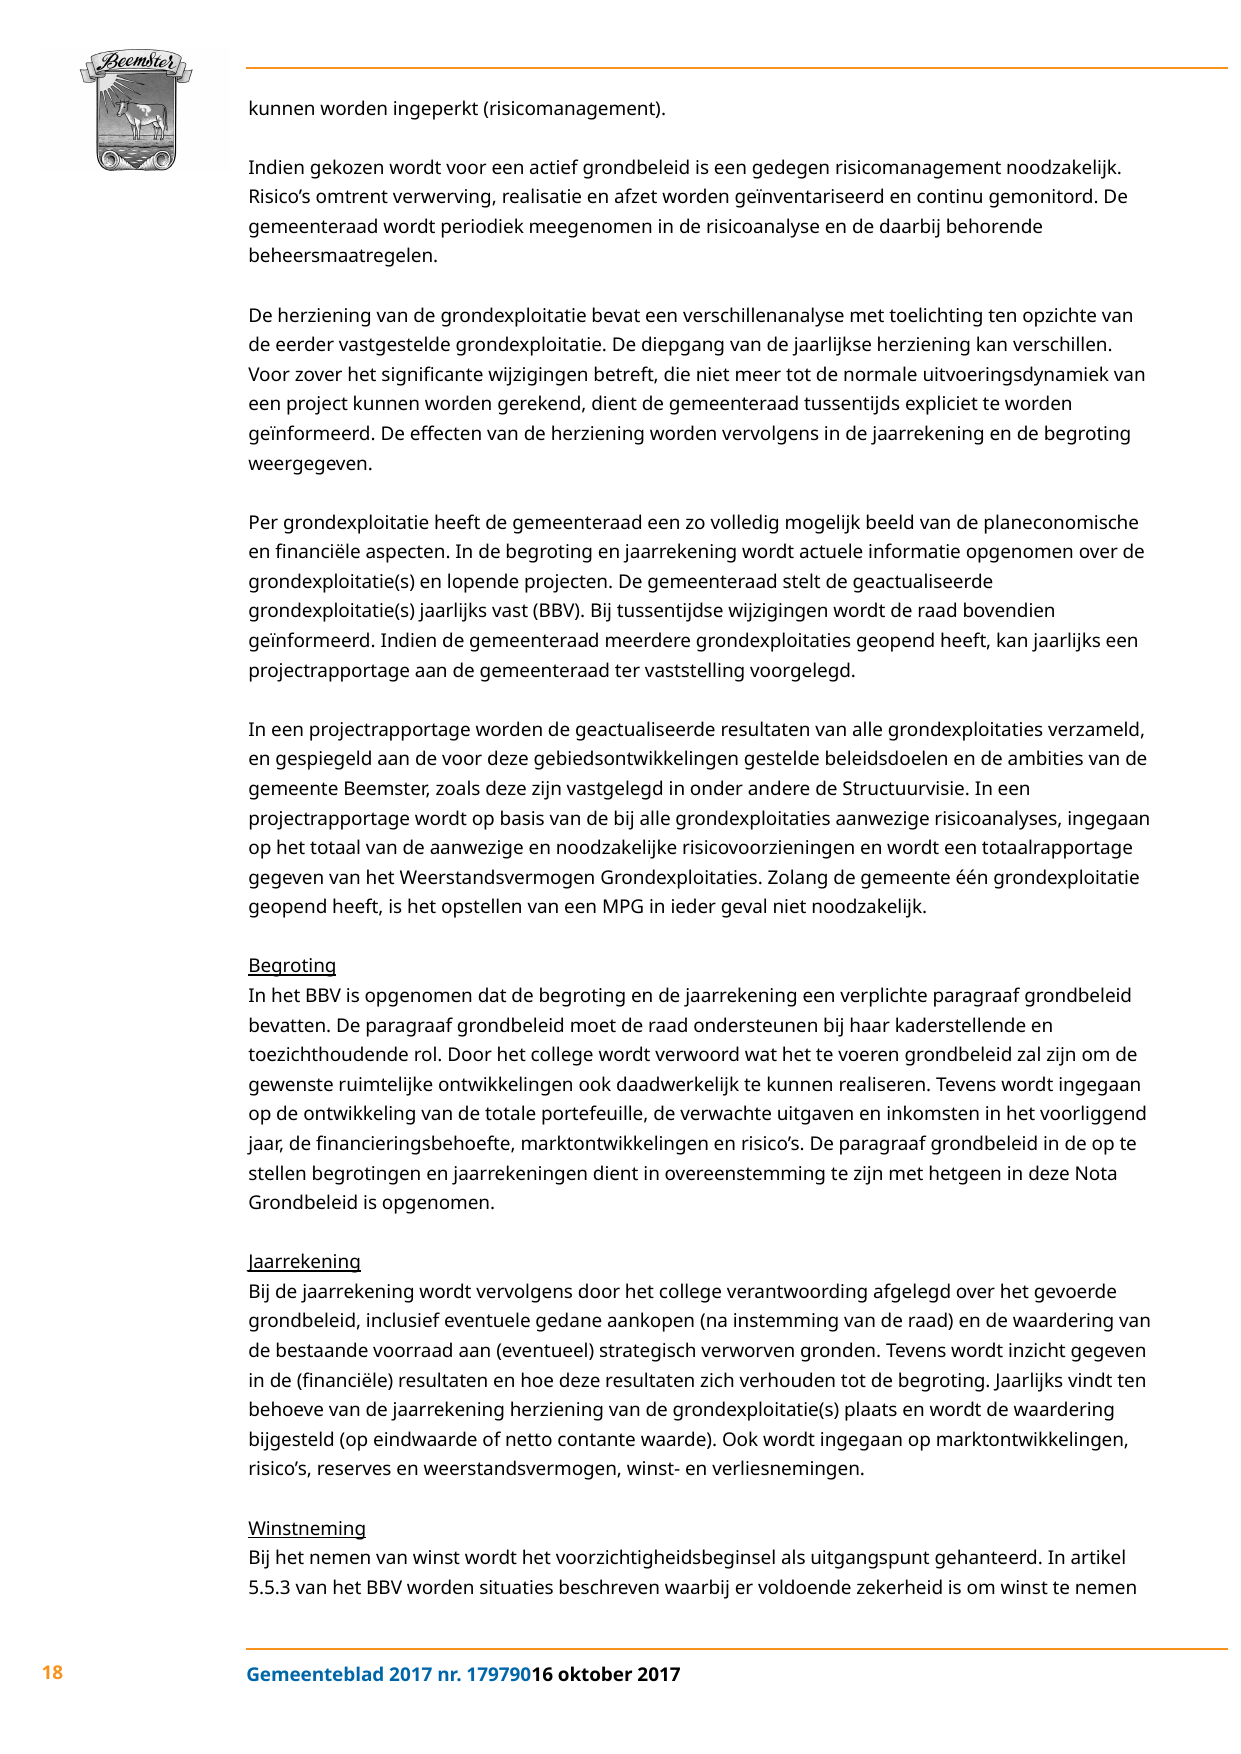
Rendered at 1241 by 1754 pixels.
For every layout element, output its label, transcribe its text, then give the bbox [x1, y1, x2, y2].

text Winstneming [248, 1515, 1152, 1541]
text Bij het nemen van winst wordt het voorzichtigheidsbeginsel als uitgangspunt gehanteerd. In artikel 5.5.3 van het BBV worden situaties beschreven waarbij er voldoende zekerheid is om winst te nemen [248, 1544, 1152, 1600]
text Bij de jaarrekening wordt vervolgens door het college verantwoording afgelegd over het gevoerde grondbeleid, inclusief eventuele gedane aankopen (na instemming van de raad) en de waardering van de bestaande voorraad aan (eventueel) strategisch verworven gronden. Tevens wordt inzicht gegeven in de (financiële) resultaten en hoe deze resultaten zich verhouden tot de begroting. Jaarlijks vindt ten behoeve van de jaarrekening herziening van de grondexploitatie(s) plaats en wordt de waardering bijgesteld (op eindwaarde of netto contante waarde). Ook wordt ingegaan op marktontwikkelingen, risico’s, reserves en weerstandsvermogen, winst- en verliesnemingen. [248, 1278, 1152, 1481]
text In een projectrapportage worden de geactualiseerde resultaten van alle grondexploitaties verzameld, en gespiegeld aan de voor deze gebiedsontwikkelingen gestelde beleidsdoelen en de ambities van de gemeente Beemster, zoals deze zijn vastgelegd in onder andere de Structuurvisie. In een projectrapportage wordt op basis van de bij alle grondexploitaties aanwezige risicoanalyses, ingegaan op het totaal van de aanwezige en noodzakelijke risicovoorzieningen en wordt een totaalrapportage gegeven van het Weerstandsvermogen Grondexploitaties. Zolang de gemeente één grondexploitatie geopend heeft, is het opstellen van een MPG in ieder geval niet noodzakelijk. [248, 716, 1152, 919]
text Jaarrekening [248, 1248, 1152, 1274]
text Indien gekozen wordt voor een actief grondbeleid is een gedegen risicomanagement noodzakelijk. Risico’s omtrent verwerving, realisatie en afzet worden geïnventariseerd en continu gemonitord. De gemeenteraad wordt periodiek meegenomen in de risicoanalyse en de daarbij behorende beheersmaatregelen. [248, 154, 1152, 268]
text De herziening van de grondexploitatie bevat een verschillenanalyse met toelichting ten opzichte van de eerder vastgestelde grondexploitatie. De diepgang van de jaarlijkse herziening kan verschillen. Voor zover het significante wijzigingen betreft, die niet meer tot de normale uitvoeringsdynamiek van een project kunnen worden gerekend, dient de gemeenteraad tussentijds expliciet te worden geïnformeerd. De effecten van de herziening worden vervolgens in de jaarrekening en de begroting weergegeven. [248, 302, 1152, 476]
text In het BBV is opgenomen dat de begroting en de jaarrekening een verplichte paragraaf grondbeleid bevatten. De paragraaf grondbeleid moet de raad ondersteunen bij haar kaderstellende en toezichthoudende rol. Door het college wordt verwoord wat het te voeren grondbeleid zal zijn om de gewenste ruimtelijke ontwikkelingen ook daadwerkelijk te kunnen realiseren. Tevens wordt ingegaan op de ontwikkeling van de totale portefeuille, de verwachte uitgaven en inkomsten in het voorliggend jaar, de financieringsbehoefte, marktontwikkelingen en risico’s. De paragraaf grondbeleid in de op te stellen begrotingen en jaarrekeningen dient in overeenstemming te zijn met hetgeen in deze Nota Grondbeleid is opgenomen. [248, 982, 1152, 1215]
text Per grondexploitatie heeft de gemeenteraad een zo volledig mogelijk beeld van de planeconomische en financiële aspecten. In de begroting en jaarrekening wordt actuele informatie opgenomen over de grondexploitatie(s) en lopende projecten. De gemeenteraad stelt de geactualiseerde grondexploitatie(s) jaarlijks vast (BBV). Bij tussentijdse wijzigingen wordt de raad bovendien geïnformeerd. Indien de gemeenteraad meerdere grondexploitaties geopend heeft, kan jaarlijks een projectrapportage aan de gemeenteraad ter vaststelling voorgelegd. [248, 509, 1152, 683]
text kunnen worden ingeperkt (risicomanagement). [248, 95, 1152, 121]
text Begroting [248, 953, 1152, 978]
picture [41, 47, 231, 172]
